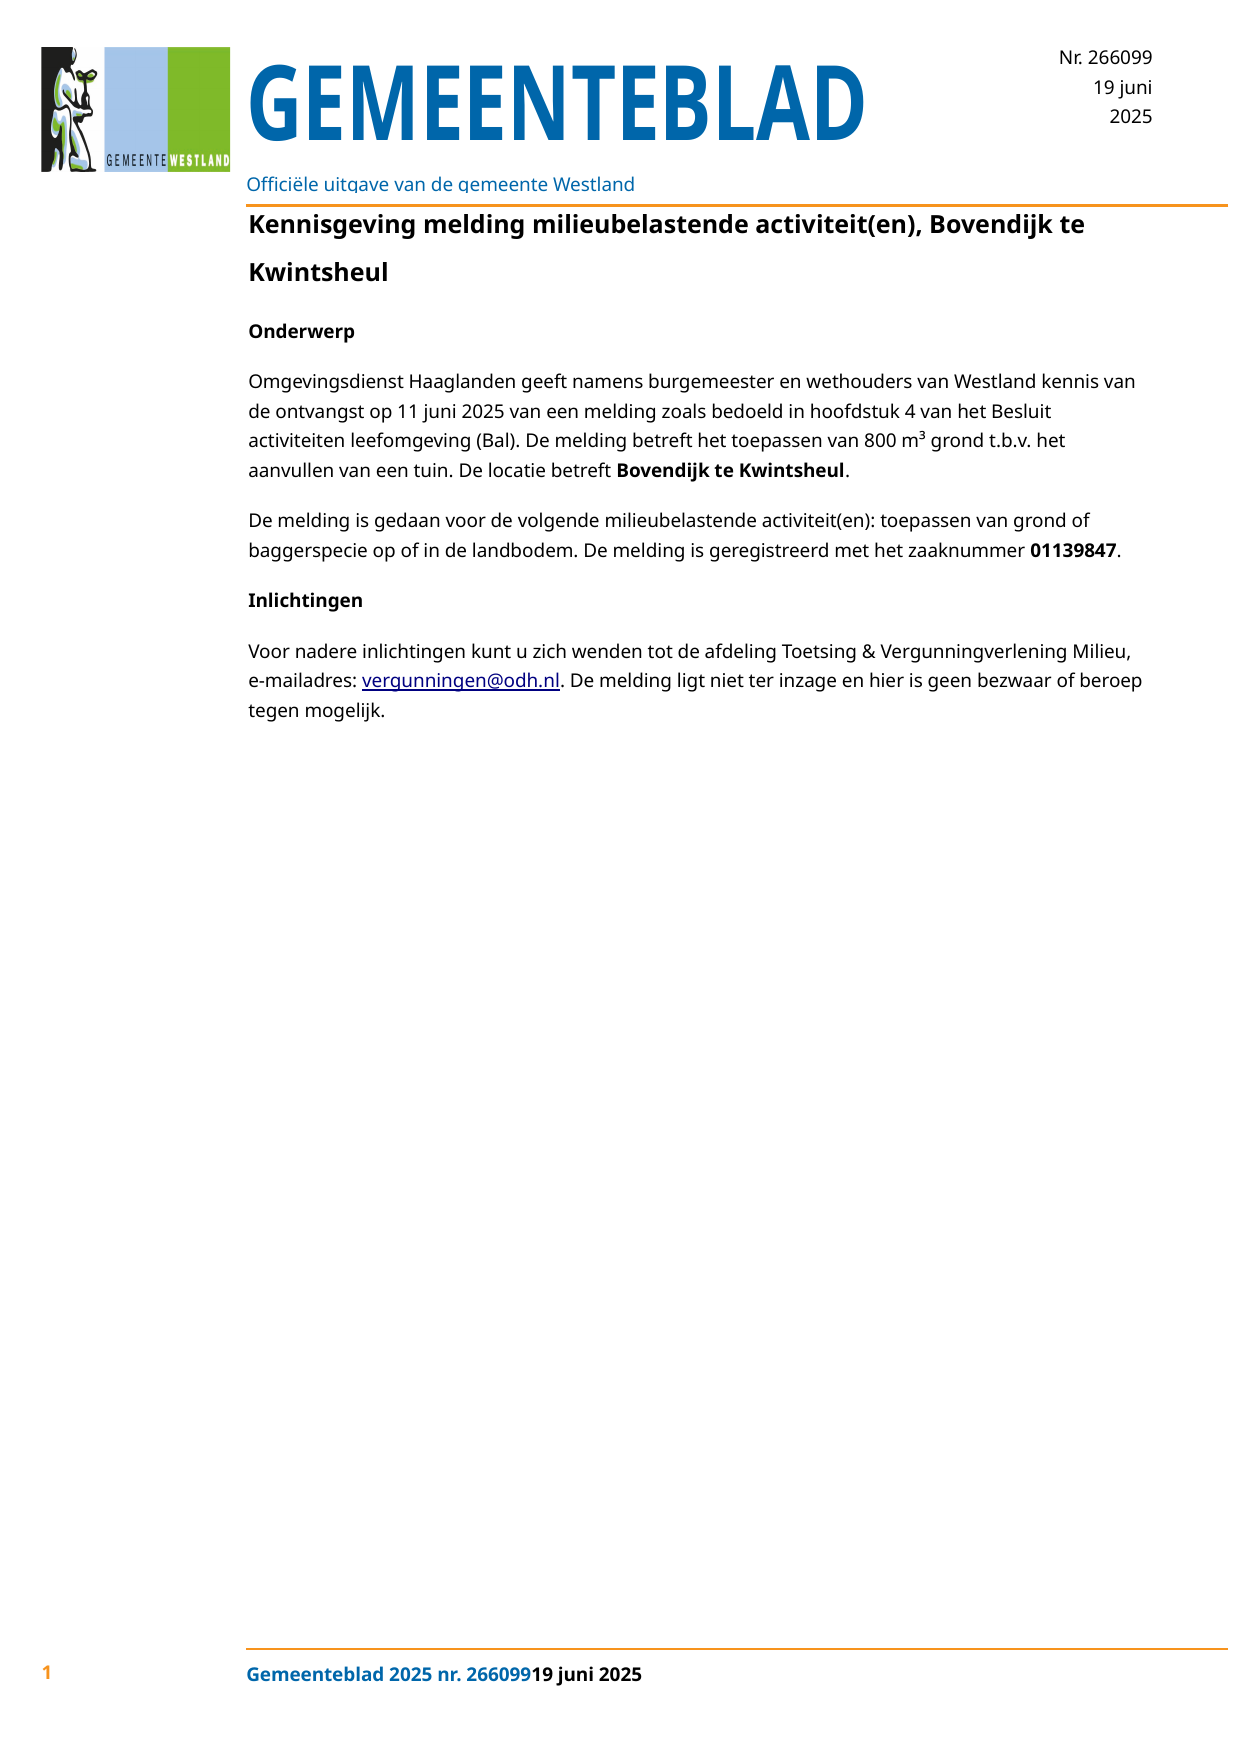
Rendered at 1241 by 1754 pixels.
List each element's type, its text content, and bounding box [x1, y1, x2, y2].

picture [41, 47, 231, 172]
text Voor nadere inlichtingen kunt u zich wenden tot de afdeling Toetsing & Vergunningverlening Milieu, e-mailadres: vergunningen@odh.nl. De melding ligt niet ter inzage en hier is geen bezwaar of beroep tegen mogelijk. [248, 638, 1152, 723]
text Onderwerp [248, 318, 1152, 344]
text Omgevingsdienst Haaglanden geeft namens burgemeester en wethouders van Westland kennis van de ontvangst op 11 juni 2025 van een melding zoals bedoeld in hoofdstuk 4 van het Besluit activiteiten leefomgeving (Bal). De melding betreft het toepassen van 800 m³ grond t.b.v. het aanvullen van een tuin. De locatie betreft Bovendijk te Kwintsheul. [248, 368, 1152, 483]
text Inlichtingen [248, 587, 1152, 613]
text De melding is gedaan voor de volgende milieubelastende activiteit(en): toepassen van grond of baggerspecie op of in de landbodem. De melding is geregistreerd met het zaaknummer 01139847. [248, 507, 1152, 563]
text Kennisgeving melding milieubelastende activiteit(en), Bovendijk te Kwintsheul [248, 207, 1152, 288]
